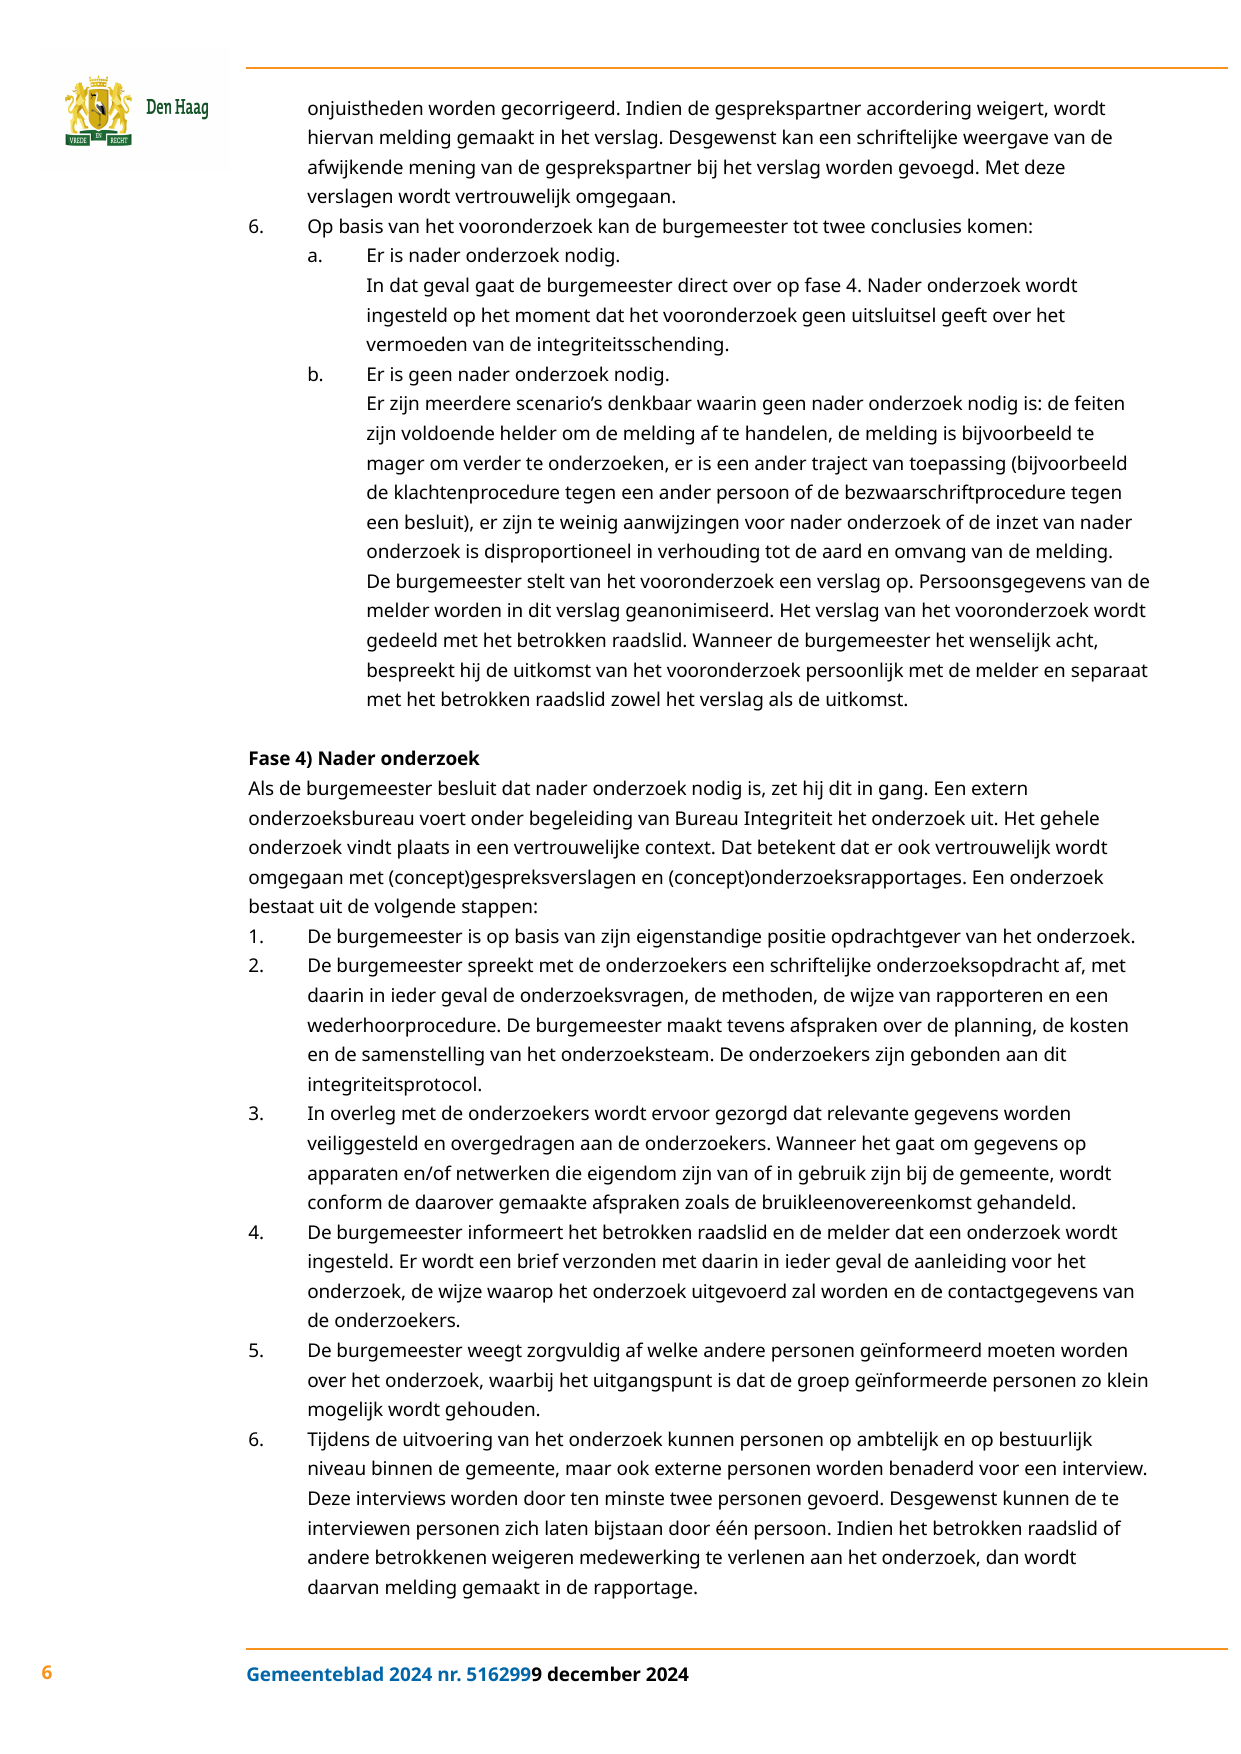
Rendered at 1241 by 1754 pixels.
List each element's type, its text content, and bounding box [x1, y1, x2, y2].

list De burgemeester informeert het betrokken raadslid en de melder dat een onderzoek wordt ingesteld. Er wordt een brief verzonden met daarin in ieder geval de aanleiding voor het onderzoek, de wijze waarop het onderzoek uitgevoerd zal worden en de contactgegevens van de onderzoekers. [248, 1219, 1152, 1333]
list De burgemeester spreekt met de onderzoekers een schriftelijke onderzoeksopdracht af, met daarin in ieder geval de onderzoeksvragen, de methoden, de wijze van rapporteren en een wederhoorprocedure. De burgemeester maakt tevens afspraken over de planning, de kosten en de samenstelling van het onderzoeksteam. De onderzoekers zijn gebonden aan dit integriteitsprotocol. [248, 953, 1152, 1097]
list Er is nader onderzoek nodig. [307, 243, 1152, 268]
list onjuistheden worden gecorrigeerd. Indien de gesprekspartner accordering weigert, wordt hiervan melding gemaakt in het verslag. Desgewenst kan een schriftelijke weergave van de afwijkende mening van de gesprekspartner bij het verslag worden gevoegd. Met deze verslagen wordt vertrouwelijk omgegaan. [248, 95, 1152, 209]
list Tijdens de uitvoering van het onderzoek kunnen personen op ambtelijk en op bestuurlijk niveau binnen de gemeente, maar ook externe personen worden benaderd voor een interview. Deze interviews worden door ten minste twee personen gevoerd. Desgewenst kunnen de te interviewen personen zich laten bijstaan door één persoon. Indien het betrokken raadslid of andere betrokkenen weigeren medewerking te verlenen aan het onderzoek, dan wordt daarvan melding gemaakt in de rapportage. [248, 1426, 1152, 1600]
list Er is geen nader onderzoek nodig. [307, 361, 1152, 387]
list De burgemeester stelt van het vooronderzoek een verslag op. Persoonsgegevens van de melder worden in dit verslag geanonimiseerd. Het verslag van het vooronderzoek wordt gedeeld met het betrokken raadslid. Wanneer de burgemeester het wenselijk acht, bespreekt hij de uitkomst van het vooronderzoek persoonlijk met de melder en separaat met het betrokken raadslid zowel het verslag als de uitkomst. [307, 568, 1152, 712]
list De burgemeester weegt zorgvuldig af welke andere personen geïnformeerd moeten worden over het onderzoek, waarbij het uitgangspunt is dat de groep geïnformeerde personen zo klein mogelijk wordt gehouden. [248, 1337, 1152, 1422]
list De burgemeester is op basis van zijn eigenstandige positie opdrachtgever van het onderzoek. [248, 923, 1152, 949]
list In dat geval gaat de burgemeester direct over op fase 4. Nader onderzoek wordt ingesteld op het moment dat het vooronderzoek geen uitsluitsel geeft over het vermoeden van de integriteitsschending. [307, 272, 1152, 357]
list In overleg met de onderzoekers wordt ervoor gezorgd dat relevante gegevens worden veiliggesteld en overgedragen aan de onderzoekers. Wanneer het gaat om gegevens op apparaten en/of netwerken die eigendom zijn van of in gebruik zijn bij de gemeente, wordt conform de daarover gemaakte afspraken zoals de bruikleenovereenkomst gehandeld. [248, 1101, 1152, 1215]
text Als de burgemeester besluit dat nader onderzoek nodig is, zet hij dit in gang. Een extern onderzoeksbureau voert onder begeleiding van Bureau Integriteit het onderzoek uit. Het gehele onderzoek vindt plaats in een vertrouwelijke context. Dat betekent dat er ook vertrouwelijk wordt omgegaan met (concept)gespreksverslagen en (concept)onderzoeksrapportages. Een onderzoek bestaat uit de volgende stappen: [248, 775, 1152, 919]
list Er zijn meerdere scenario’s denkbaar waarin geen nader onderzoek nodig is: de feiten zijn voldoende helder om de melding af te handelen, de melding is bijvoorbeeld te mager om verder te onderzoeken, er is een ander traject van toepassing (bijvoorbeeld de klachtenprocedure tegen een ander persoon of de bezwaarschriftprocedure tegen een besluit), er zijn te weinig aanwijzingen voor nader onderzoek of de inzet van nader onderzoek is disproportioneel in verhouding tot de aard en omvang van de melding. [307, 391, 1152, 564]
list Op basis van het vooronderzoek kan de burgemeester tot twee conclusies komen: [248, 213, 1152, 239]
picture [41, 47, 231, 172]
text Fase 4) Nader onderzoek [248, 746, 1152, 771]
